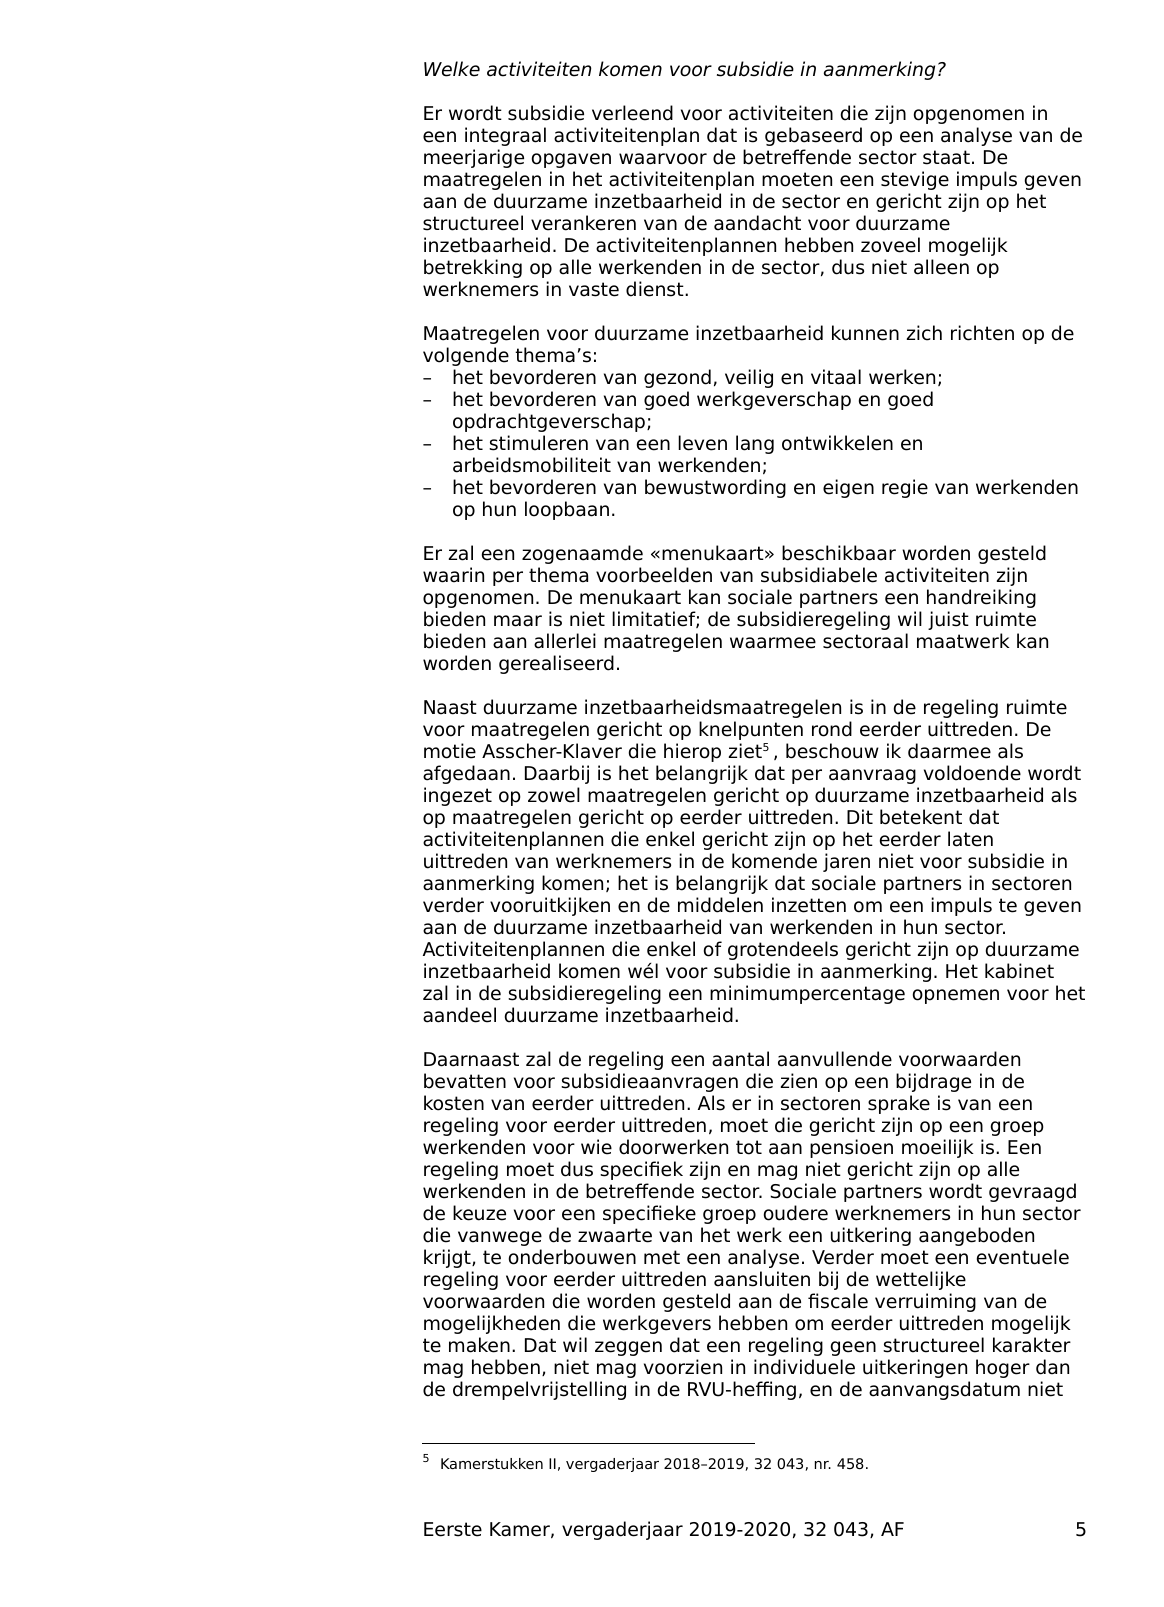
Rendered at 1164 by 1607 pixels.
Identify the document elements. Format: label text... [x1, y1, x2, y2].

text Naast duurzame inzetbaarheidsmaatregelen is in de regeling ruimte voor maatregelen gericht op knelpunten rond eerder uittreden. De motie Asscher-Klaver die hierop ziet, beschouw ik daarmee als afgedaan. Daarbij is het belangrijk dat per aanvraag voldoende wordt ingezet op zowel maatregelen gericht op duurzame inzetbaarheid als op maatregelen gericht op eerder uittreden. Dit betekent dat activiteitenplannen die enkel gericht zijn op het eerder laten uittreden van werknemers in de komende jaren niet voor subsidie in aanmerking komen; het is belangrijk dat sociale partners in sectoren verder vooruitkijken en de middelen inzetten om een impuls te geven aan de duurzame inzetbaarheid van werkenden in hun sector. Activiteitenplannen die enkel of grotendeels gericht zijn op duurzame inzetbaarheid komen wél voor subsidie in aanmerking. Het kabinet zal in de subsidieregeling een minimumpercentage opnemen voor het aandeel duurzame inzetbaarheid. [422, 697, 1087, 1027]
text Er wordt subsidie verleend voor activiteiten die zijn opgenomen in een integraal activiteitenplan dat is gebaseerd op een analyse van de meerjarige opgaven waarvoor de betreffende sector staat. De maatregelen in het activiteitenplan moeten een stevige impuls geven aan de duurzame inzetbaarheid in de sector en gericht zijn op het structureel verankeren van de aandacht voor duurzame inzetbaarheid. De activiteitenplannen hebben zoveel mogelijk betrekking op alle werkenden in de sector, dus niet alleen op werknemers in vaste dienst. [422, 103, 1087, 301]
text Er zal een zogenaamde «menukaart» beschikbaar worden gesteld waarin per thema voorbeelden van subsidiabele activiteiten zijn opgenomen. De menukaart kan sociale partners een handreiking bieden maar is niet limitatief; de subsidieregeling wil juist ruimte bieden aan allerlei maatregelen waarmee sectoraal maatwerk kan worden gerealiseerd. [422, 543, 1087, 675]
text Maatregelen voor duurzame inzetbaarheid kunnen zich richten op de volgende thema’s: [422, 323, 1087, 367]
text – het bevorderen van bewustwording en eigen regie van werkenden op hun loopbaan. [422, 477, 1087, 521]
subtitle Welke activiteiten komen voor subsidie in aanmerking? [422, 59, 1087, 81]
text – het bevorderen van gezond, veilig en vitaal werken; [422, 367, 1087, 389]
text Daarnaast zal de regeling een aantal aanvullende voorwaarden bevatten voor subsidieaanvragen die zien op een bijdrage in de kosten van eerder uittreden. Als er in sectoren sprake is van een regeling voor eerder uittreden, moet die gericht zijn op een groep werkenden voor wie doorwerken tot aan pensioen moeilijk is. Een regeling moet dus specifiek zijn en mag niet gericht zijn op alle werkenden in de betreffende sector. Sociale partners wordt gevraagd de keuze voor een specifieke groep oudere werknemers in hun sector die vanwege de zwaarte van het werk een uitkering aangeboden krijgt, te onderbouwen met een analyse. Verder moet een eventuele regeling voor eerder uittreden aansluiten bij de wettelijke voorwaarden die worden gesteld aan de fiscale verruiming van de mogelijkheden die werkgevers hebben om eerder uittreden mogelijk te maken. Dat wil zeggen dat een regeling geen structureel karakter mag hebben, niet mag voorzien in individuele uitkeringen hoger dan de drempelvrijstelling in de RVU-heffing, en de aanvangsdatum niet [422, 1049, 1087, 1401]
text Kamerstukken II, vergaderjaar 2018–2019, 32 043, nr. 458. [422, 1452, 1087, 1474]
text – het bevorderen van goed werkgeverschap en goed opdrachtgeverschap; [422, 389, 1087, 433]
text – het stimuleren van een leven lang ontwikkelen en arbeidsmobiliteit van werkenden; [422, 433, 1087, 477]
